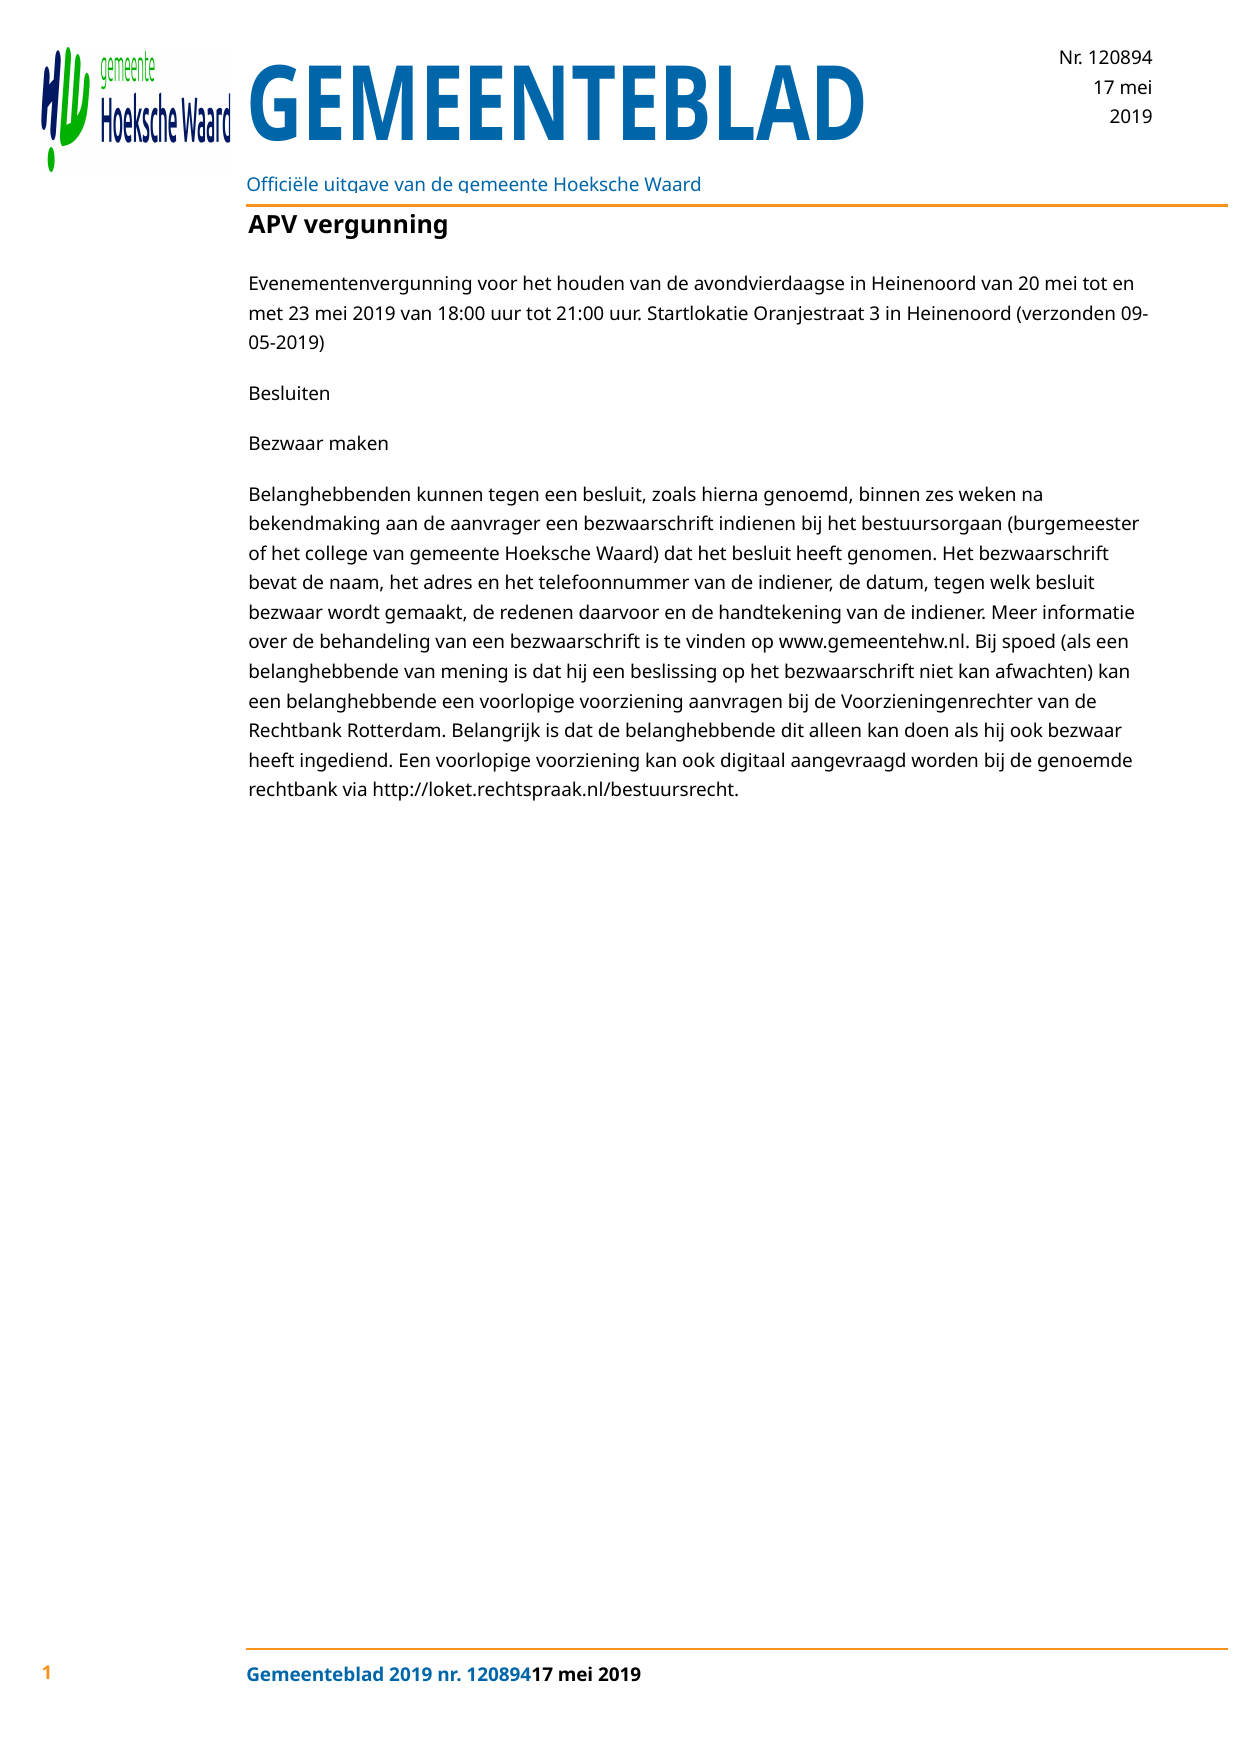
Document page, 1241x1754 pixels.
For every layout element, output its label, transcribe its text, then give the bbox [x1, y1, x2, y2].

text Evenementenvergunning voor het houden van de avondvierdaagse in Heinenoord van 20 mei tot en met 23 mei 2019 van 18:00 uur tot 21:00 uur. Startlokatie Oranjestraat 3 in Heinenoord (verzonden 09-05-2019) [248, 270, 1152, 355]
picture [41, 47, 231, 172]
text APV vergunning [248, 207, 1152, 241]
text Belanghebbenden kunnen tegen een besluit, zoals hierna genoemd, binnen zes weken na bekendmaking aan de aanvrager een bezwaarschrift indienen bij het bestuursorgaan (burgemeester of het college van gemeente Hoeksche Waard) dat het besluit heeft genomen. Het bezwaarschrift bevat de naam, het adres en het telefoonnummer van de indiener, de datum, tegen welk besluit bezwaar wordt gemaakt, de redenen daarvoor en de handtekening van de indiener. Meer informatie over de behandeling van een bezwaarschrift is te vinden op www.gemeentehw.nl. Bij spoed (als een belanghebbende van mening is dat hij een beslissing op het bezwaarschrift niet kan afwachten) kan een belanghebbende een voorlopige voorziening aanvragen bij de Voorzieningenrechter van de Rechtbank Rotterdam. Belangrijk is dat de belanghebbende dit alleen kan doen als hij ook bezwaar heeft ingediend. Een voorlopige voorziening kan ook digitaal aangevraagd worden bij de genoemde rechtbank via http://loket.rechtspraak.nl/bestuursrecht. [248, 481, 1152, 802]
text Bezwaar maken [248, 430, 1152, 456]
text Besluiten [248, 380, 1152, 406]
